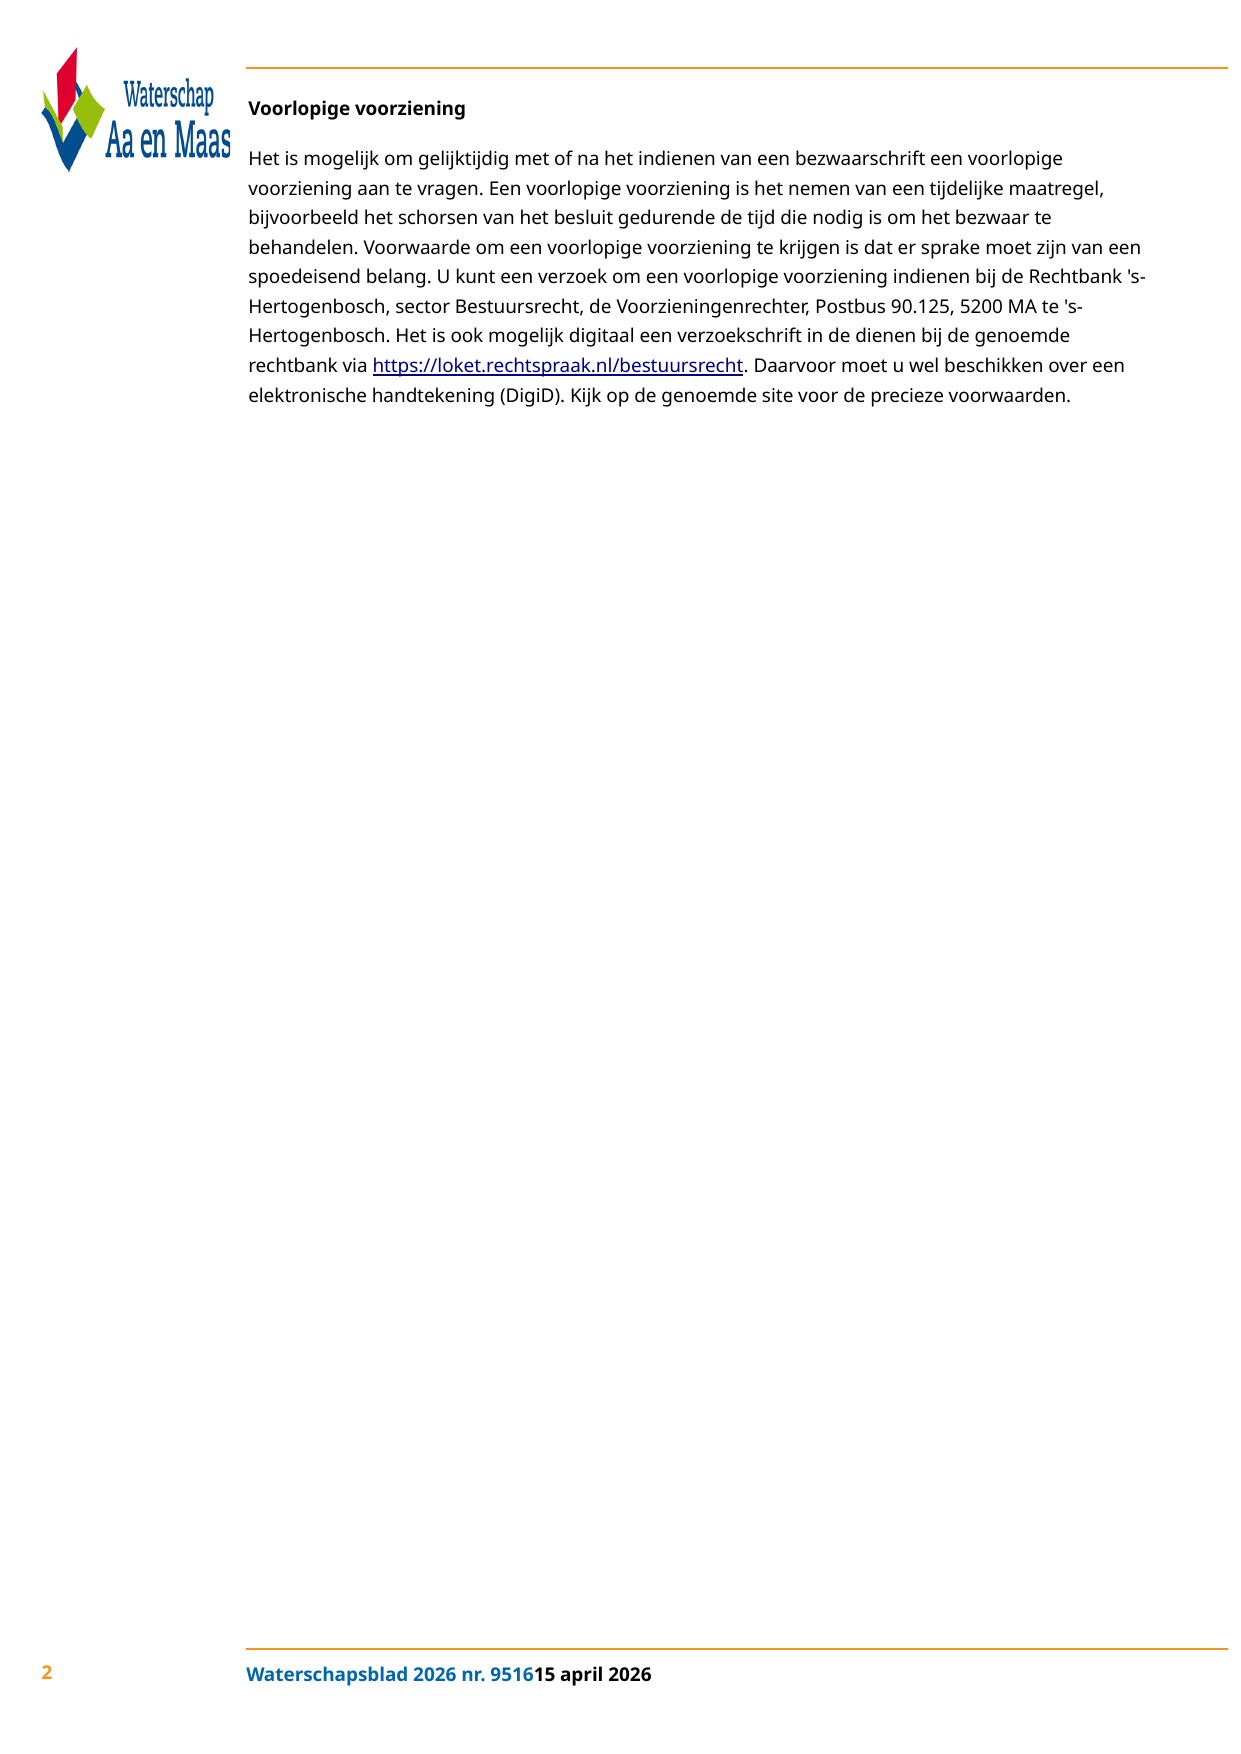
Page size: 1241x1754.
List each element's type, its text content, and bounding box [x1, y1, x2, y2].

picture [41, 47, 231, 172]
text Voorlopige voorziening [248, 95, 1152, 121]
text Het is mogelijk om gelijktijdig met of na het indienen van een bezwaarschrift een voorlopige voorziening aan te vragen. Een voorlopige voorziening is het nemen van een tijdelijke maatregel, bijvoorbeeld het schorsen van het besluit gedurende de tijd die nodig is om het bezwaar te behandelen. Voorwaarde om een voorlopige voorziening te krijgen is dat er sprake moet zijn van een spoedeisend belang. U kunt een verzoek om een voorlopige voorziening indienen bij de Rechtbank 's-Hertogenbosch, sector Bestuursrecht, de Voorzieningenrechter, Postbus 90.125, 5200 MA te 's-Hertogenbosch. Het is ook mogelijk digitaal een verzoekschrift in de dienen bij de genoemde rechtbank via https://loket.rechtspraak.nl/bestuursrecht. Daarvoor moet u wel beschikken over een elektronische handtekening (DigiD). Kijk op de genoemde site voor de precieze voorwaarden. [248, 145, 1152, 408]
